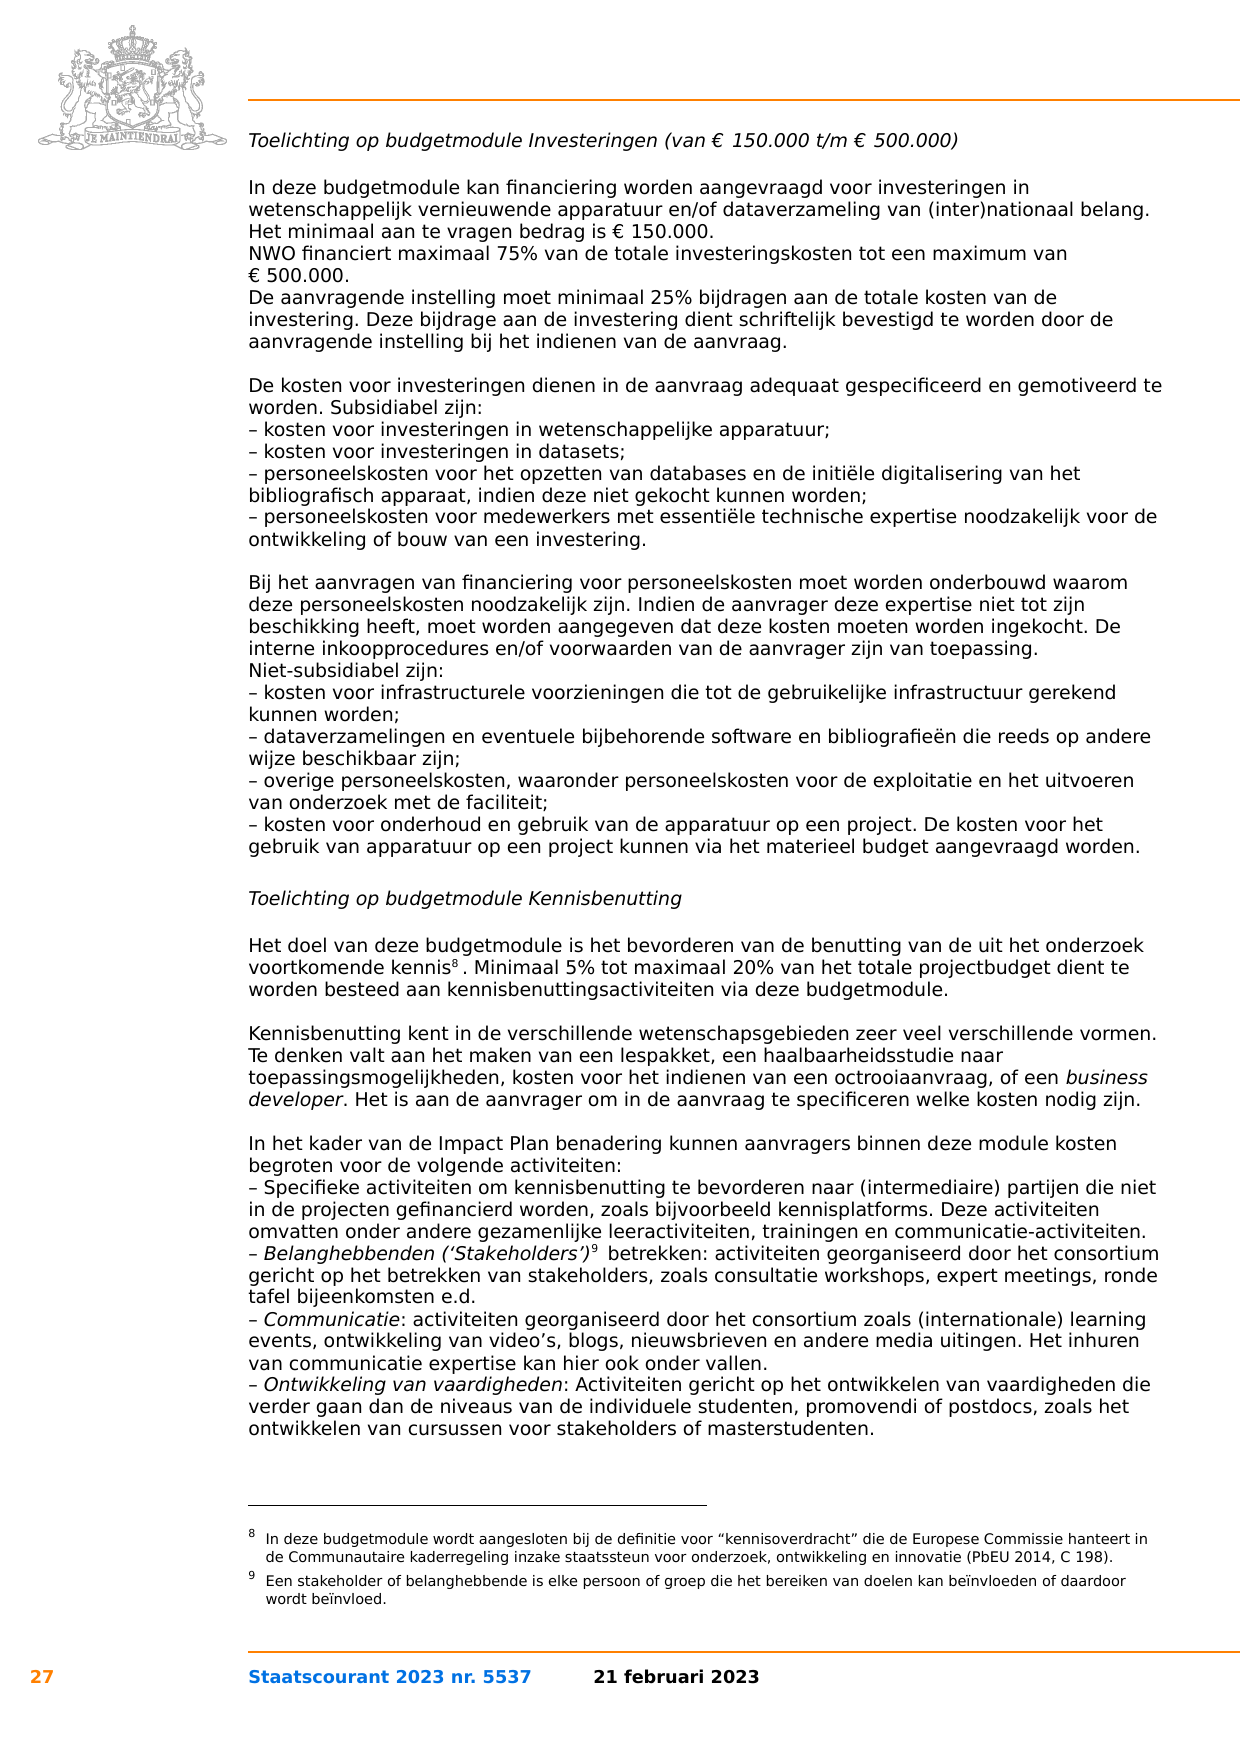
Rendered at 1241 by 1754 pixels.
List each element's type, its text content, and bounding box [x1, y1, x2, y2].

text Kennisbenutting kent in de verschillende wetenschapsgebieden zeer veel verschillende vormen. Te denken valt aan het maken van een lespakket, een haalbaarheidsstudie naar toepassingsmogelijkheden, kosten voor het indienen van een octrooiaanvraag, of een business developer. Het is aan de aanvrager om in de aanvraag te specificeren welke kosten nodig zijn. [248, 1023, 1163, 1111]
text Het doel van deze budgetmodule is het bevorderen van de benutting van de uit het onderzoek voortkomende kennis. Minimaal 5% tot maximaal 20% van het totale projectbudget dient te worden besteed aan kennisbenuttingsactiviteiten via deze budgetmodule. [248, 935, 1163, 1001]
text In deze budgetmodule wordt aangesloten bij de definitie voor “kennisoverdracht” die de Europese Commissie hanteert in de Communautaire kaderregeling inzake staatssteun voor onderzoek, ontwikkeling en innovatie (PbEU 2014, C 198). [248, 1527, 1163, 1566]
text Een stakeholder of belanghebbende is elke persoon of groep die het bereiken van doelen kan beïnvloeden of daardoor wordt beïnvloed. [248, 1569, 1163, 1608]
text – Specifieke activiteiten om kennisbenutting te bevorderen naar (intermediaire) partijen die niet in de projecten gefinancierd worden, zoals bijvoorbeeld kennisplatforms. Deze activiteiten omvatten onder andere gezamenlijke leeractiviteiten, trainingen en communicatie-activiteiten. [248, 1177, 1163, 1242]
text In deze budgetmodule kan financiering worden aangevraagd voor investeringen in wetenschappelijk vernieuwende apparatuur en/of dataverzameling van (inter)nationaal belang. Het minimaal aan te vragen bedrag is € 150.000. [248, 177, 1163, 243]
text – kosten voor infrastructurele voorzieningen die tot de gebruikelijke infrastructuur gerekend kunnen worden; [248, 682, 1163, 726]
text – personeelskosten voor medewerkers met essentiële technische expertise noodzakelijk voor de ontwikkeling of bouw van een investering. [248, 506, 1163, 550]
text Bij het aanvragen van financiering voor personeelskosten moet worden onderbouwd waarom deze personeelskosten noodzakelijk zijn. Indien de aanvrager deze expertise niet tot zijn beschikking heeft, moet worden aangegeven dat deze kosten moeten worden ingekocht. De interne inkoopprocedures en/of voorwaarden van de aanvrager zijn van toepassing. [248, 572, 1163, 660]
subtitle Toelichting op budgetmodule Kennisbenutting [248, 888, 1163, 910]
text NWO financiert maximaal 75% van de totale investeringskosten tot een maximum van € 500.000. [248, 243, 1163, 287]
picture [38, 25, 227, 150]
text – Belanghebbenden (‘Stakeholders’) betrekken: activiteiten georganiseerd door het consortium gericht op het betrekken van stakeholders, zoals consultatie workshops, expert meetings, ronde tafel bijeenkomsten e.d. [248, 1242, 1163, 1308]
text – kosten voor investeringen in wetenschappelijke apparatuur; [248, 418, 1163, 441]
text – kosten voor investeringen in datasets; [248, 441, 1163, 462]
text – dataverzamelingen en eventuele bijbehorende software en bibliografieën die reeds op andere wijze beschikbaar zijn; [248, 726, 1163, 770]
text – overige personeelskosten, waaronder personeelskosten voor de exploitatie en het uitvoeren van onderzoek met de faciliteit; [248, 770, 1163, 814]
text – Ontwikkeling van vaardigheden: Activiteiten gericht op het ontwikkelen van vaardigheden die verder gaan dan de niveaus van de individuele studenten, promovendi of postdocs, zoals het ontwikkelen van cursussen voor stakeholders of masterstudenten. [248, 1374, 1163, 1440]
text – personeelskosten voor het opzetten van databases en de initiële digitalisering van het bibliografisch apparaat, indien deze niet gekocht kunnen worden; [248, 462, 1163, 506]
subtitle Toelichting op budgetmodule Investeringen (van € 150.000 t/m € 500.000) [248, 130, 1163, 152]
text Niet-subsidiabel zijn: [248, 660, 1163, 682]
text – Communicatie: activiteiten georganiseerd door het consortium zoals (internationale) learning events, ontwikkeling van video’s, blogs, nieuwsbrieven en andere media uitingen. Het inhuren van communicatie expertise kan hier ook onder vallen. [248, 1308, 1163, 1374]
text De kosten voor investeringen dienen in de aanvraag adequaat gespecificeerd en gemotiveerd te worden. Subsidiabel zijn: [248, 374, 1163, 418]
text In het kader van de Impact Plan benadering kunnen aanvragers binnen deze module kosten begroten voor de volgende activiteiten: [248, 1133, 1163, 1177]
text – kosten voor onderhoud en gebruik van de apparatuur op een project. De kosten voor het gebruik van apparatuur op een project kunnen via het materieel budget aangevraagd worden. [248, 814, 1163, 858]
text De aanvragende instelling moet minimaal 25% bijdragen aan de totale kosten van de investering. Deze bijdrage aan de investering dient schriftelijk bevestigd te worden door de aanvragende instelling bij het indienen van de aanvraag. [248, 287, 1163, 353]
